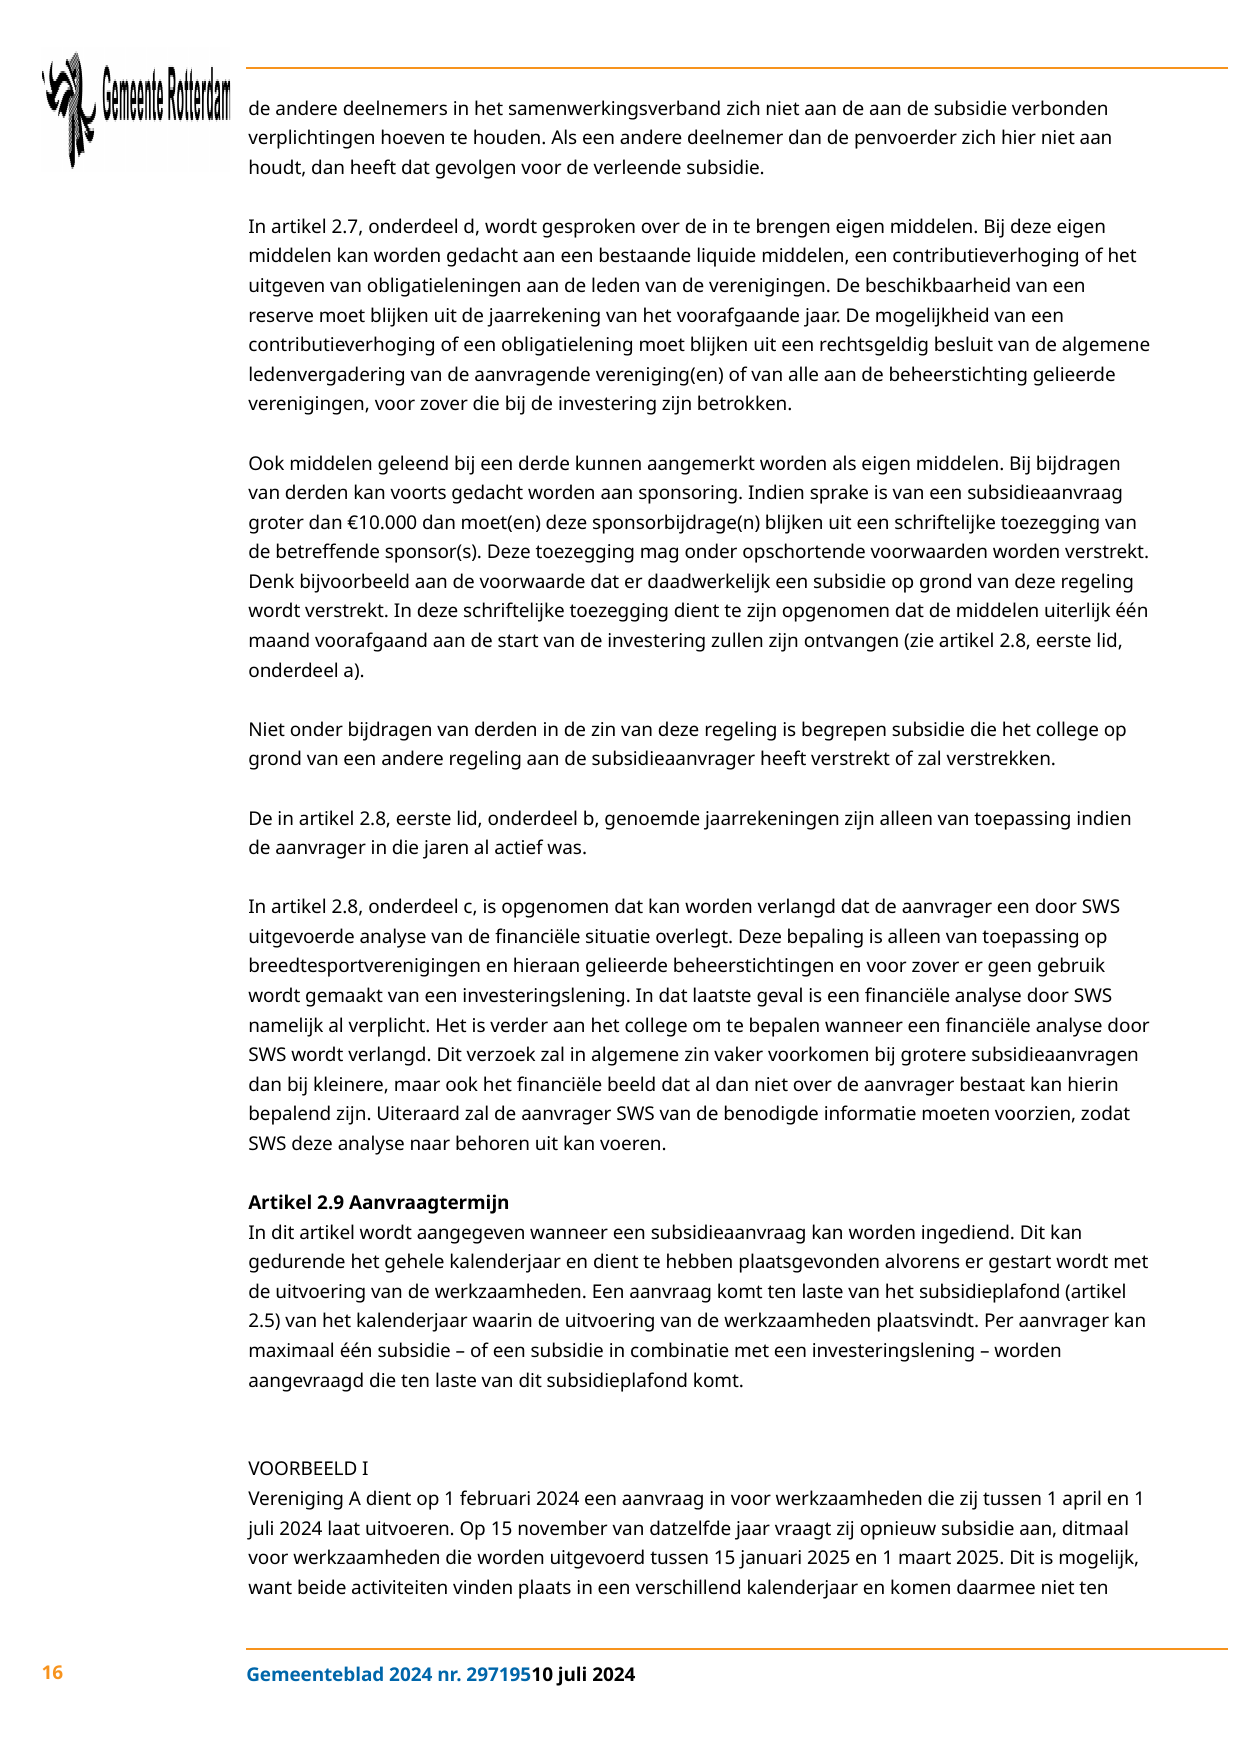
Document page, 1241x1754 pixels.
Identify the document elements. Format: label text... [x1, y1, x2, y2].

picture [41, 47, 231, 172]
text Vereniging A dient op 1 februari 2024 een aanvraag in voor werkzaamheden die zij tussen 1 april en 1 juli 2024 laat uitvoeren. Op 15 november van datzelfde jaar vraagt zij opnieuw subsidie aan, ditmaal voor werkzaamheden die worden uitgevoerd tussen 15 januari 2025 en 1 maart 2025. Dit is mogelijk, want beide activiteiten vinden plaats in een verschillend kalenderjaar en komen daarmee niet ten [248, 1485, 1152, 1600]
text De in artikel 2.8, eerste lid, onderdeel b, genoemde jaarrekeningen zijn alleen van toepassing indien de aanvrager in die jaren al actief was. [248, 805, 1152, 860]
text Artikel 2.9 Aanvraagtermijn [248, 1189, 1152, 1215]
text In artikel 2.7, onderdeel d, wordt gesproken over de in te brengen eigen middelen. Bij deze eigen middelen kan worden gedacht aan een bestaande liquide middelen, een contributieverhoging of het uitgeven van obligatieleningen aan de leden van de verenigingen. De beschikbaarheid van een reserve moet blijken uit de jaarrekening van het voorafgaande jaar. De mogelijkheid van een contributieverhoging of een obligatielening moet blijken uit een rechtsgeldig besluit van de algemene ledenvergadering van de aanvragende vereniging(en) of van alle aan de beheerstichting gelieerde verenigingen, voor zover die bij de investering zijn betrokken. [248, 213, 1152, 416]
text Ook middelen geleend bij een derde kunnen aangemerkt worden als eigen middelen. Bij bijdragen van derden kan voorts gedacht worden aan sponsoring. Indien sprake is van een subsidieaanvraag groter dan €10.000 dan moet(en) deze sponsorbijdrage(n) blijken uit een schriftelijke toezegging van de betreffende sponsor(s). Deze toezegging mag onder opschortende voorwaarden worden verstrekt. Denk bijvoorbeeld aan de voorwaarde dat er daadwerkelijk een subsidie op grond van deze regeling wordt verstrekt. In deze schriftelijke toezegging dient te zijn opgenomen dat de middelen uiterlijk één maand voorafgaand aan de start van de investering zullen zijn ontvangen (zie artikel 2.8, eerste lid, onderdeel a). [248, 450, 1152, 683]
text In dit artikel wordt aangegeven wanneer een subsidieaanvraag kan worden ingediend. Dit kan gedurende het gehele kalenderjaar en dient te hebben plaatsgevonden alvorens er gestart wordt met de uitvoering van de werkzaamheden. Een aanvraag komt ten laste van het subsidieplafond (artikel 2.5) van het kalenderjaar waarin de uitvoering van de werkzaamheden plaatsvindt. Per aanvrager kan maximaal één subsidie – of een subsidie in combinatie met een investeringslening – worden aangevraagd die ten laste van dit subsidieplafond komt. [248, 1219, 1152, 1393]
text Niet onder bijdragen van derden in de zin van deze regeling is begrepen subsidie die het college op grond van een andere regeling aan de subsidieaanvrager heeft verstrekt of zal verstrekken. [248, 716, 1152, 771]
text VOORBEELD I [248, 1456, 1152, 1481]
text In artikel 2.8, onderdeel c, is opgenomen dat kan worden verlangd dat de aanvrager een door SWS uitgevoerde analyse van de financiële situatie overlegt. Deze bepaling is alleen van toepassing op breedtesportverenigingen en hieraan gelieerde beheerstichtingen en voor zover er geen gebruik wordt gemaakt van een investeringslening. In dat laatste geval is een financiële analyse door SWS namelijk al verplicht. Het is verder aan het college om te bepalen wanneer een financiële analyse door SWS wordt verlangd. Dit verzoek zal in algemene zin vaker voorkomen bij grotere subsidieaanvragen dan bij kleinere, maar ook het financiële beeld dat al dan niet over de aanvrager bestaat kan hierin bepalend zijn. Uiteraard zal de aanvrager SWS van de benodigde informatie moeten voorzien, zodat SWS deze analyse naar behoren uit kan voeren. [248, 893, 1152, 1156]
text de andere deelnemers in het samenwerkingsverband zich niet aan de aan de subsidie verbonden verplichtingen hoeven te houden. Als een andere deelnemer dan de penvoerder zich hier niet aan houdt, dan heeft dat gevolgen voor de verleende subsidie. [248, 95, 1152, 180]
